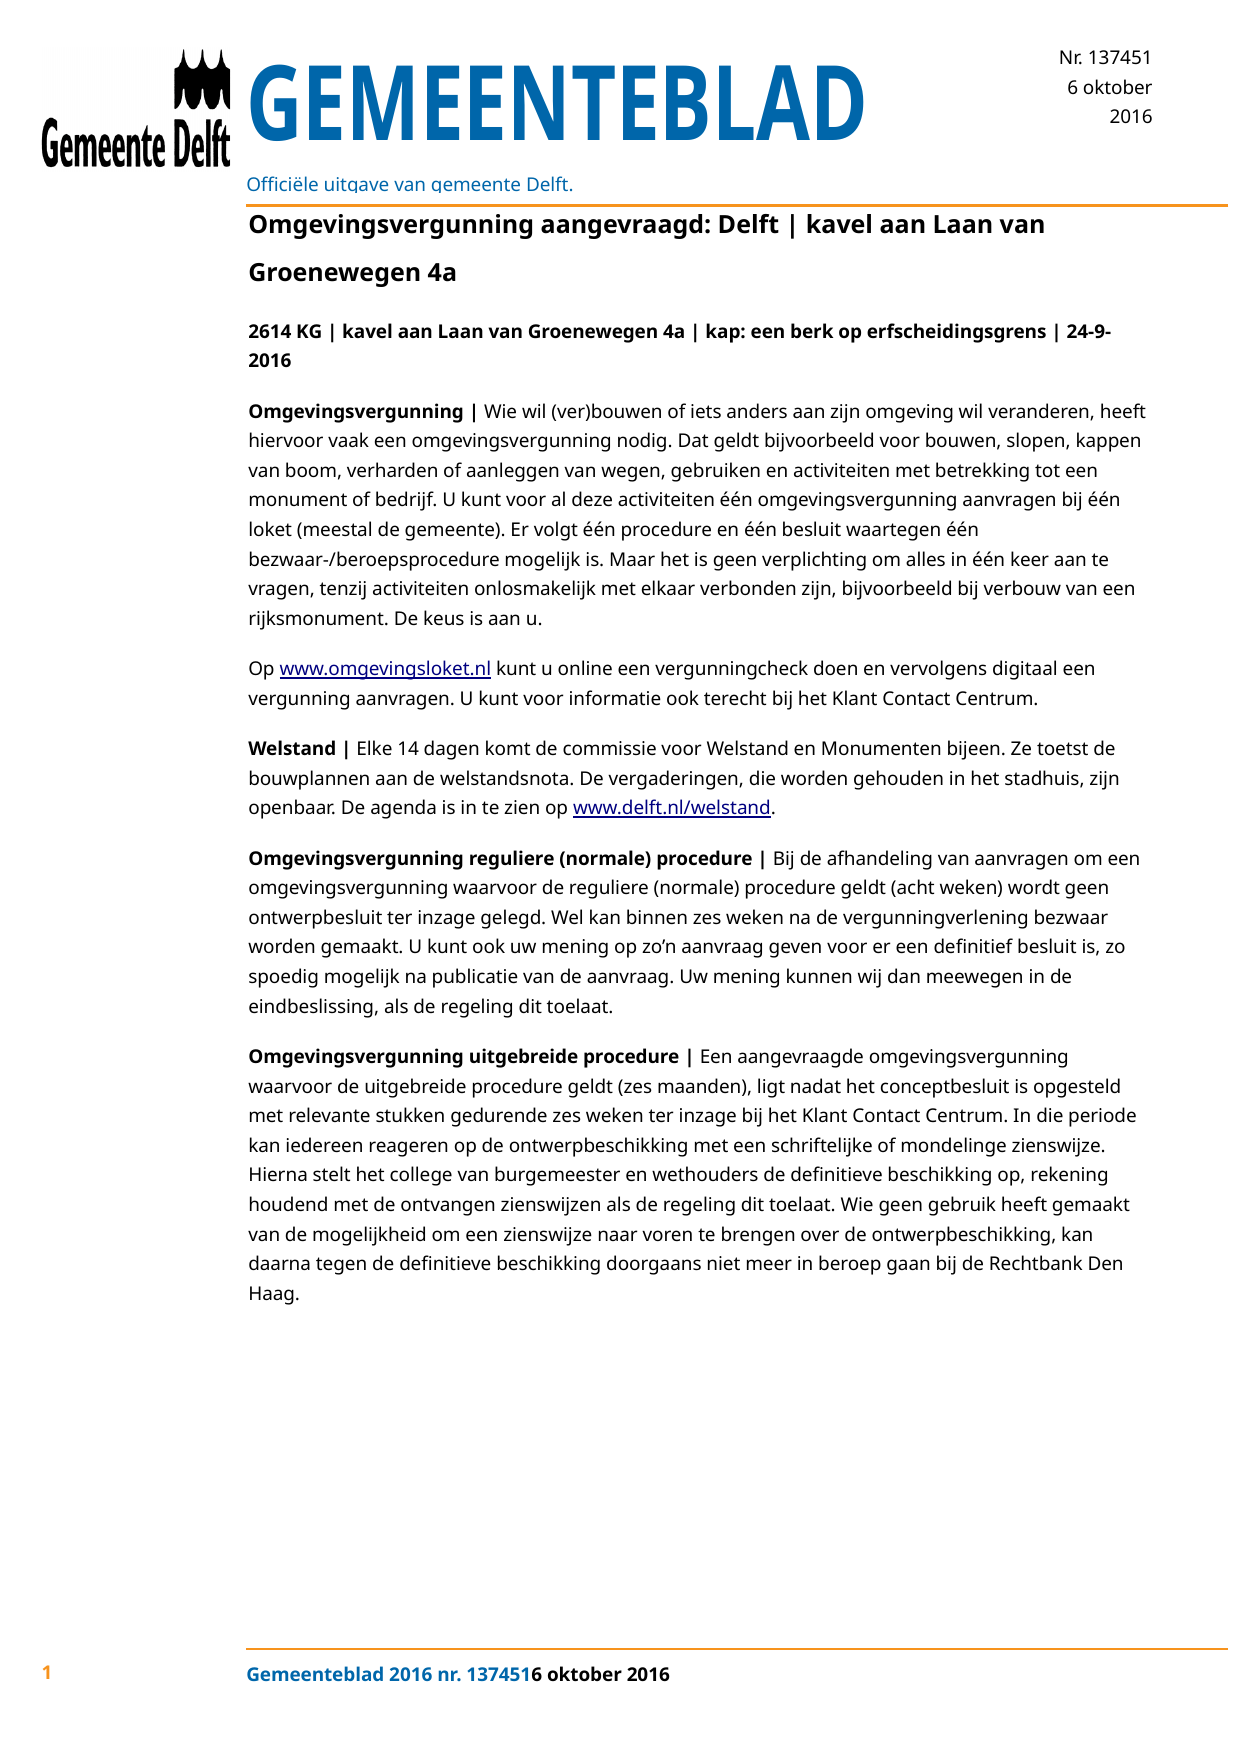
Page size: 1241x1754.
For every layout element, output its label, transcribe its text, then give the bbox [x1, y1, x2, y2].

text Welstand | Elke 14 dagen komt de commissie voor Welstand en Monumenten bijeen. Ze toetst de bouwplannen aan de welstandsnota. De vergaderingen, die worden gehouden in het stadhuis, zijn openbaar. De agenda is in te zien op www.delft.nl/welstand. [248, 735, 1152, 820]
text Omgevingsvergunning | Wie wil (ver)bouwen of iets anders aan zijn omgeving wil veranderen, heeft hiervoor vaak een omgevingsvergunning nodig. Dat geldt bijvoorbeeld voor bouwen, slopen, kappen van boom, verharden of aanleggen van wegen, gebruiken en activiteiten met betrekking tot een monument of bedrijf. U kunt voor al deze activiteiten één omgevingsvergunning aanvragen bij één loket (meestal de gemeente). Er volgt één procedure en één besluit waartegen één bezwaar-/beroepsprocedure mogelijk is. Maar het is geen verplichting om alles in één keer aan te vragen, tenzij activiteiten onlosmakelijk met elkaar verbonden zijn, bijvoorbeeld bij verbouw van een rijksmonument. De keus is aan u. [248, 398, 1152, 631]
text 2614 KG | kavel aan Laan van Groenewegen 4a | kap: een berk op erfscheidingsgrens | 24-9-2016 [248, 318, 1152, 373]
text Op www.omgevingsloket.nl kunt u online een vergunningcheck doen en vervolgens digitaal een vergunning aanvragen. U kunt voor informatie ook terecht bij het Klant Contact Centrum. [248, 655, 1152, 711]
text Omgevingsvergunning reguliere (normale) procedure | Bij de afhandeling van aanvragen om een omgevingsvergunning waarvoor de reguliere (normale) procedure geldt (acht weken) wordt geen ontwerpbesluit ter inzage gelegd. Wel kan binnen zes weken na de vergunningverlening bezwaar worden gemaakt. U kunt ook uw mening op zo’n aanvraag geven voor er een definitief besluit is, zo spoedig mogelijk na publicatie van de aanvraag. Uw mening kunnen wij dan meewegen in de eindbeslissing, als de regeling dit toelaat. [248, 845, 1152, 1019]
text Omgevingsvergunning aangevraagd: Delft | kavel aan Laan van Groenewegen 4a [248, 207, 1152, 288]
text Omgevingsvergunning uitgebreide procedure | Een aangevraagde omgevingsvergunning waarvoor de uitgebreide procedure geldt (zes maanden), ligt nadat het conceptbesluit is opgesteld met relevante stukken gedurende zes weken ter inzage bij het Klant Contact Centrum. In die periode kan iedereen reageren op de ontwerpbeschikking met een schriftelijke of mondelinge zienswijze. Hierna stelt het college van burgemeester en wethouders de definitieve beschikking op, rekening houdend met de ontvangen zienswijzen als de regeling dit toelaat. Wie geen gebruik heeft gemaakt van de mogelijkheid om een zienswijze naar voren te brengen over de ontwerpbeschikking, kan daarna tegen de definitieve beschikking doorgaans niet meer in beroep gaan bij de Rechtbank Den Haag. [248, 1043, 1152, 1306]
picture [41, 47, 231, 172]
